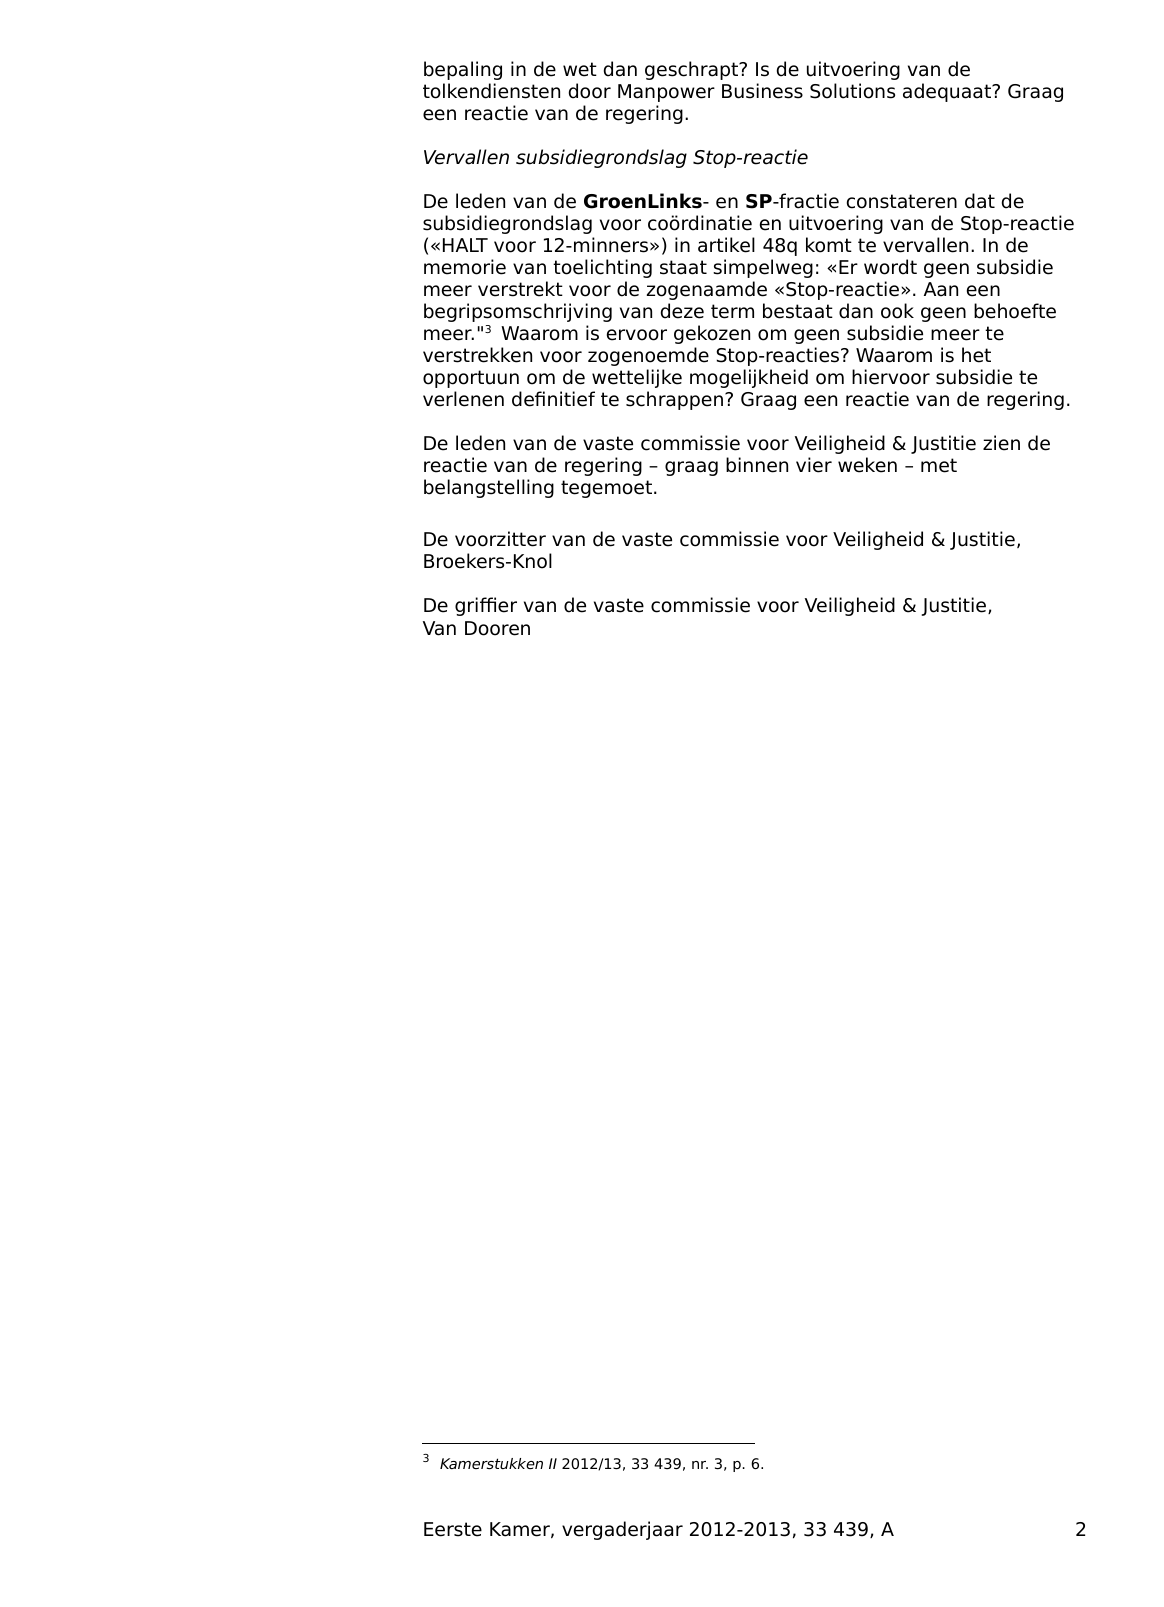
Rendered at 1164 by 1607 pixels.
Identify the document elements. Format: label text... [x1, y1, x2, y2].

text De voorzitter van de vaste commissie voor Veiligheid & Justitie, Broekers-Knol [422, 529, 1087, 573]
text De leden van de vaste commissie voor Veiligheid & Justitie zien de reactie van de regering – graag binnen vier weken – met belangstelling tegemoet. [422, 433, 1087, 499]
subtitle Vervallen subsidiegrondslag Stop-reactie [422, 147, 1087, 169]
text bepaling in de wet dan geschrapt? Is de uitvoering van de tolkendiensten door Manpower Business Solutions adequaat? Graag een reactie van de regering. [422, 59, 1087, 125]
text De griffier van de vaste commissie voor Veiligheid & Justitie, Van Dooren [422, 595, 1087, 639]
text De leden van de GroenLinks- en SP-fractie constateren dat de subsidiegrondslag voor coördinatie en uitvoering van de Stop-reactie («HALT voor 12-minners») in artikel 48q komt te vervallen. In de memorie van toelichting staat simpelweg: «Er wordt geen subsidie meer verstrekt voor de zogenaamde «Stop-reactie». Aan een begripsomschrijving van deze term bestaat dan ook geen behoefte meer." Waarom is ervoor gekozen om geen subsidie meer te verstrekken voor zogenoemde Stop-reacties? Waarom is het opportuun om de wettelijke mogelijkheid om hiervoor subsidie te verlenen definitief te schrappen? Graag een reactie van de regering. [422, 191, 1087, 411]
text Kamerstukken II 2012/13, 33 439, nr. 3, p. 6. [422, 1452, 1087, 1474]
